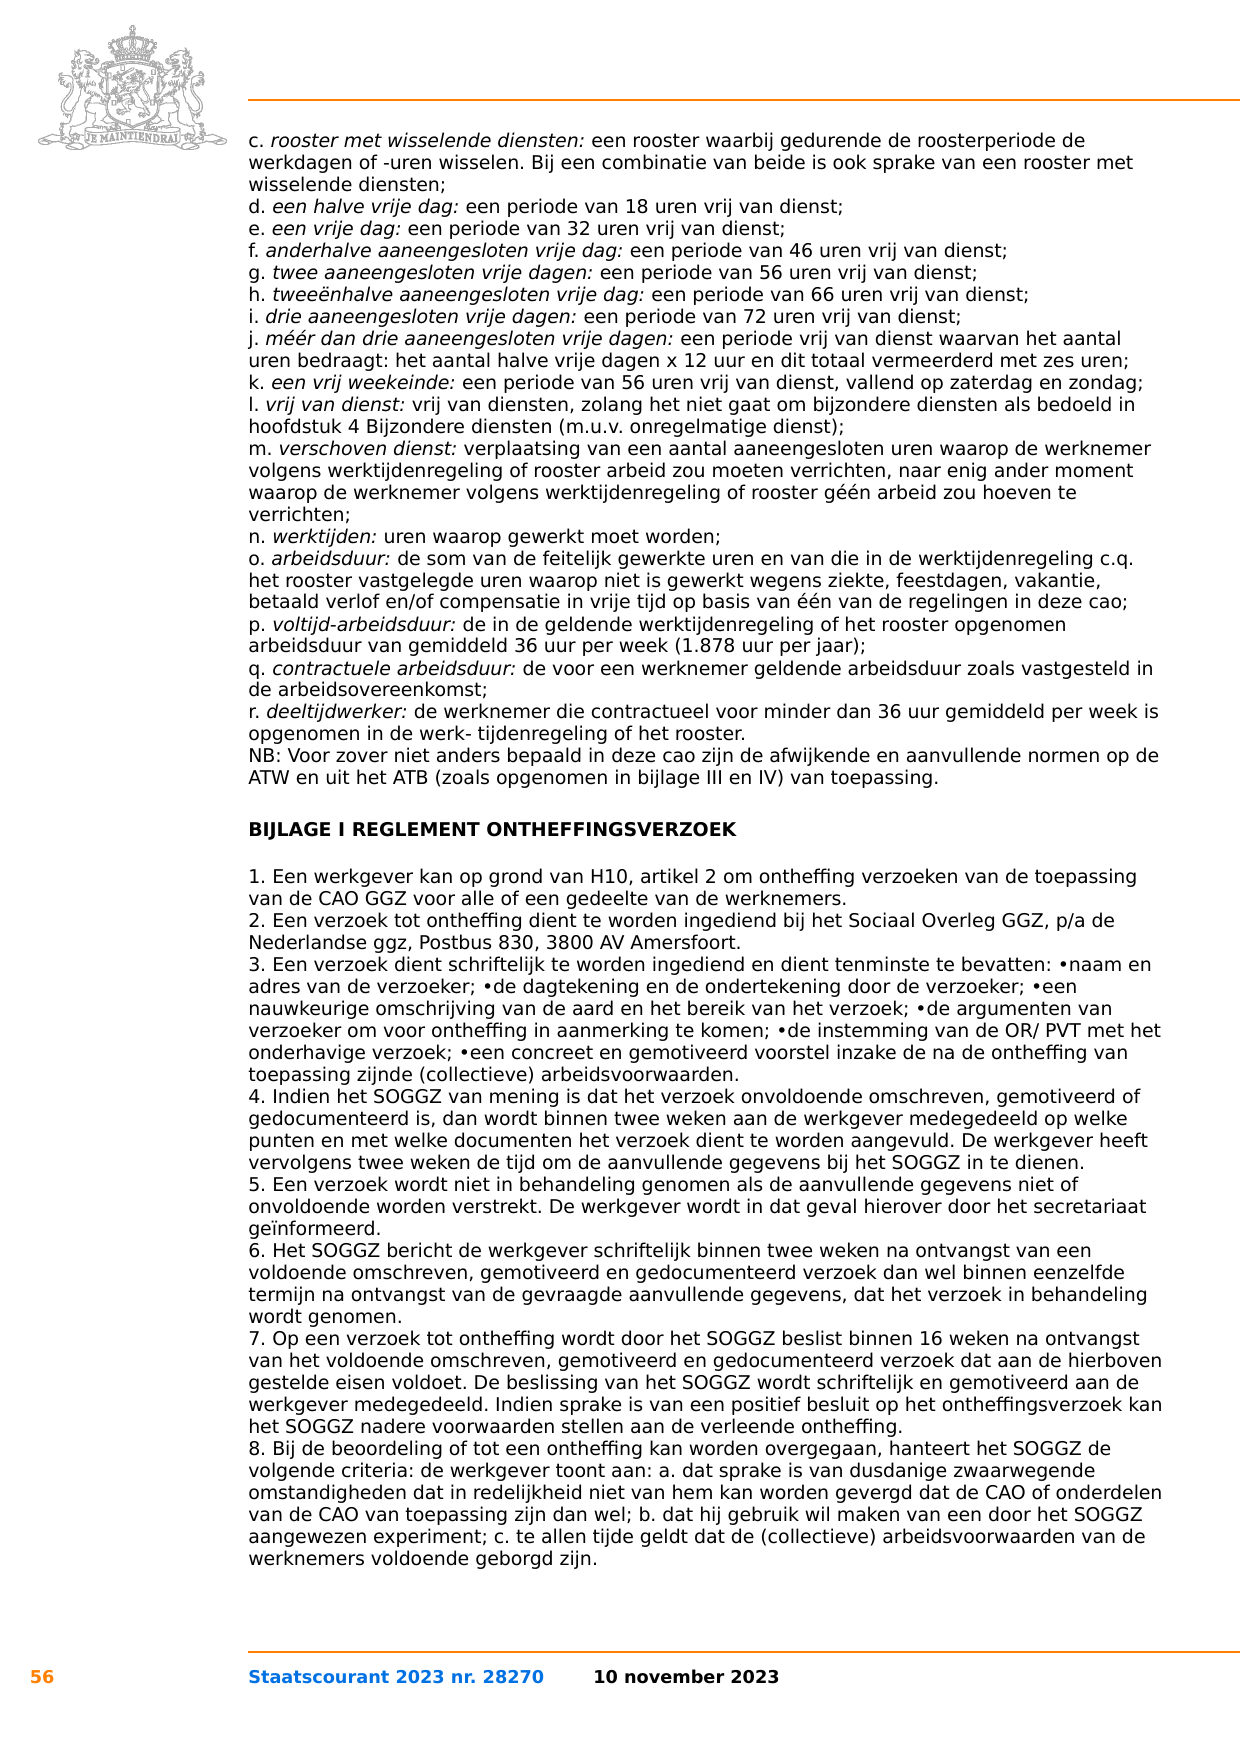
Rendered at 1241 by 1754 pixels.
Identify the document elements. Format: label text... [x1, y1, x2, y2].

text 2. Een verzoek tot ontheffing dient te worden ingediend bij het Sociaal Overleg GGZ, p/a de Nederlandse ggz, Postbus 830, 3800 AV Amersfoort. [248, 910, 1163, 954]
text k. een vrij weekeinde: een periode van 56 uren vrij van dienst, vallend op zaterdag en zondag; [248, 372, 1163, 394]
text i. drie aaneengesloten vrije dagen: een periode van 72 uren vrij van dienst; [248, 306, 1163, 328]
text g. twee aaneengesloten vrije dagen: een periode van 56 uren vrij van dienst; [248, 262, 1163, 284]
text j. méér dan drie aaneengesloten vrije dagen: een periode vrij van dienst waarvan het aantal uren bedraagt: het aantal halve vrije dagen x 12 uur en dit totaal vermeerderd met zes uren; [248, 328, 1163, 372]
text m. verschoven dienst: verplaatsing van een aantal aaneengesloten uren waarop de werknemer volgens werktijdenregeling of rooster arbeid zou moeten verrichten, naar enig ander moment waarop de werknemer volgens werktijdenregeling of rooster géén arbeid zou hoeven te verrichten; [248, 438, 1163, 526]
text e. een vrije dag: een periode van 32 uren vrij van dienst; [248, 218, 1163, 240]
text o. arbeidsduur: de som van de feitelijk gewerkte uren en van die in de werktijdenregeling c.q. het rooster vastgelegde uren waarop niet is gewerkt wegens ziekte, feestdagen, vakantie, betaald verlof en/of compensatie in vrije tijd op basis van één van de regelingen in deze cao; [248, 547, 1163, 613]
text 7. Op een verzoek tot ontheffing wordt door het SOGGZ beslist binnen 16 weken na ontvangst van het voldoende omschreven, gemotiveerd en gedocumenteerd verzoek dat aan de hierboven gestelde eisen voldoet. De beslissing van het SOGGZ wordt schriftelijk en gemotiveerd aan de werkgever medegedeeld. Indien sprake is van een positief besluit op het ontheffingsverzoek kan het SOGGZ nadere voorwaarden stellen aan de verleende ontheffing. [248, 1328, 1163, 1438]
text l. vrij van dienst: vrij van diensten, zolang het niet gaat om bijzondere diensten als bedoeld in hoofdstuk 4 Bijzondere diensten (m.u.v. onregelmatige dienst); [248, 394, 1163, 438]
text 6. Het SOGGZ bericht de werkgever schriftelijk binnen twee weken na ontvangst van een voldoende omschreven, gemotiveerd en gedocumenteerd verzoek dan wel binnen eenzelfde termijn na ontvangst van de gevraagde aanvullende gegevens, dat het verzoek in behandeling wordt genomen. [248, 1240, 1163, 1328]
text r. deeltijdwerker: de werknemer die contractueel voor minder dan 36 uur gemiddeld per week is opgenomen in de werk- tijdenregeling of het rooster. [248, 701, 1163, 745]
text c. rooster met wisselende diensten: een rooster waarbij gedurende de roosterperiode de werkdagen of -uren wisselen. Bij een combinatie van beide is ook sprake van een rooster met wisselende diensten; [248, 130, 1163, 196]
text NB: Voor zover niet anders bepaald in deze cao zijn de afwijkende en aanvullende normen op de ATW en uit het ATB (zoals opgenomen in bijlage III en IV) van toepassing. [248, 745, 1163, 789]
text q. contractuele arbeidsduur: de voor een werknemer geldende arbeidsduur zoals vastgesteld in de arbeidsovereenkomst; [248, 657, 1163, 701]
text 8. Bij de beoordeling of tot een ontheffing kan worden overgegaan, hanteert het SOGGZ de volgende criteria: de werkgever toont aan: a. dat sprake is van dusdanige zwaarwegende omstandigheden dat in redelijkheid niet van hem kan worden gevergd dat de CAO of onderdelen van de CAO van toepassing zijn dan wel; b. dat hij gebruik wil maken van een door het SOGGZ aangewezen experiment; c. te allen tijde geldt dat de (collectieve) arbeidsvoorwaarden van de werknemers voldoende geborgd zijn. [248, 1438, 1163, 1569]
picture [38, 25, 227, 150]
text 1. Een werkgever kan op grond van H10, artikel 2 om ontheffing verzoeken van de toepassing van de CAO GGZ voor alle of een gedeelte van de werknemers. [248, 866, 1163, 910]
text h. tweeënhalve aaneengesloten vrije dag: een periode van 66 uren vrij van dienst; [248, 284, 1163, 306]
text 3. Een verzoek dient schriftelijk te worden ingediend en dient tenminste te bevatten: •naam en adres van de verzoeker; •de dagtekening en de ondertekening door de verzoeker; •een nauwkeurige omschrijving van de aard en het bereik van het verzoek; •de argumenten van verzoeker om voor ontheffing in aanmerking te komen; •de instemming van de OR/ PVT met het onderhavige verzoek; •een concreet en gemotiveerd voorstel inzake de na de ontheffing van toepassing zijnde (collectieve) arbeidsvoorwaarden. [248, 954, 1163, 1086]
text p. voltijd-arbeidsduur: de in de geldende werktijdenregeling of het rooster opgenomen arbeidsduur van gemiddeld 36 uur per week (1.878 uur per jaar); [248, 613, 1163, 657]
text f. anderhalve aaneengesloten vrije dag: een periode van 46 uren vrij van dienst; [248, 240, 1163, 262]
subtitle BIJLAGE I REGLEMENT ONTHEFFINGSVERZOEK [248, 819, 1163, 841]
text d. een halve vrije dag: een periode van 18 uren vrij van dienst; [248, 196, 1163, 218]
text 5. Een verzoek wordt niet in behandeling genomen als de aanvullende gegevens niet of onvoldoende worden verstrekt. De werkgever wordt in dat geval hierover door het secretariaat geïnformeerd. [248, 1174, 1163, 1240]
text n. werktijden: uren waarop gewerkt moet worden; [248, 526, 1163, 547]
text 4. Indien het SOGGZ van mening is dat het verzoek onvoldoende omschreven, gemotiveerd of gedocumenteerd is, dan wordt binnen twee weken aan de werkgever medegedeeld op welke punten en met welke documenten het verzoek dient te worden aangevuld. De werkgever heeft vervolgens twee weken de tijd om de aanvullende gegevens bij het SOGGZ in te dienen. [248, 1086, 1163, 1174]
